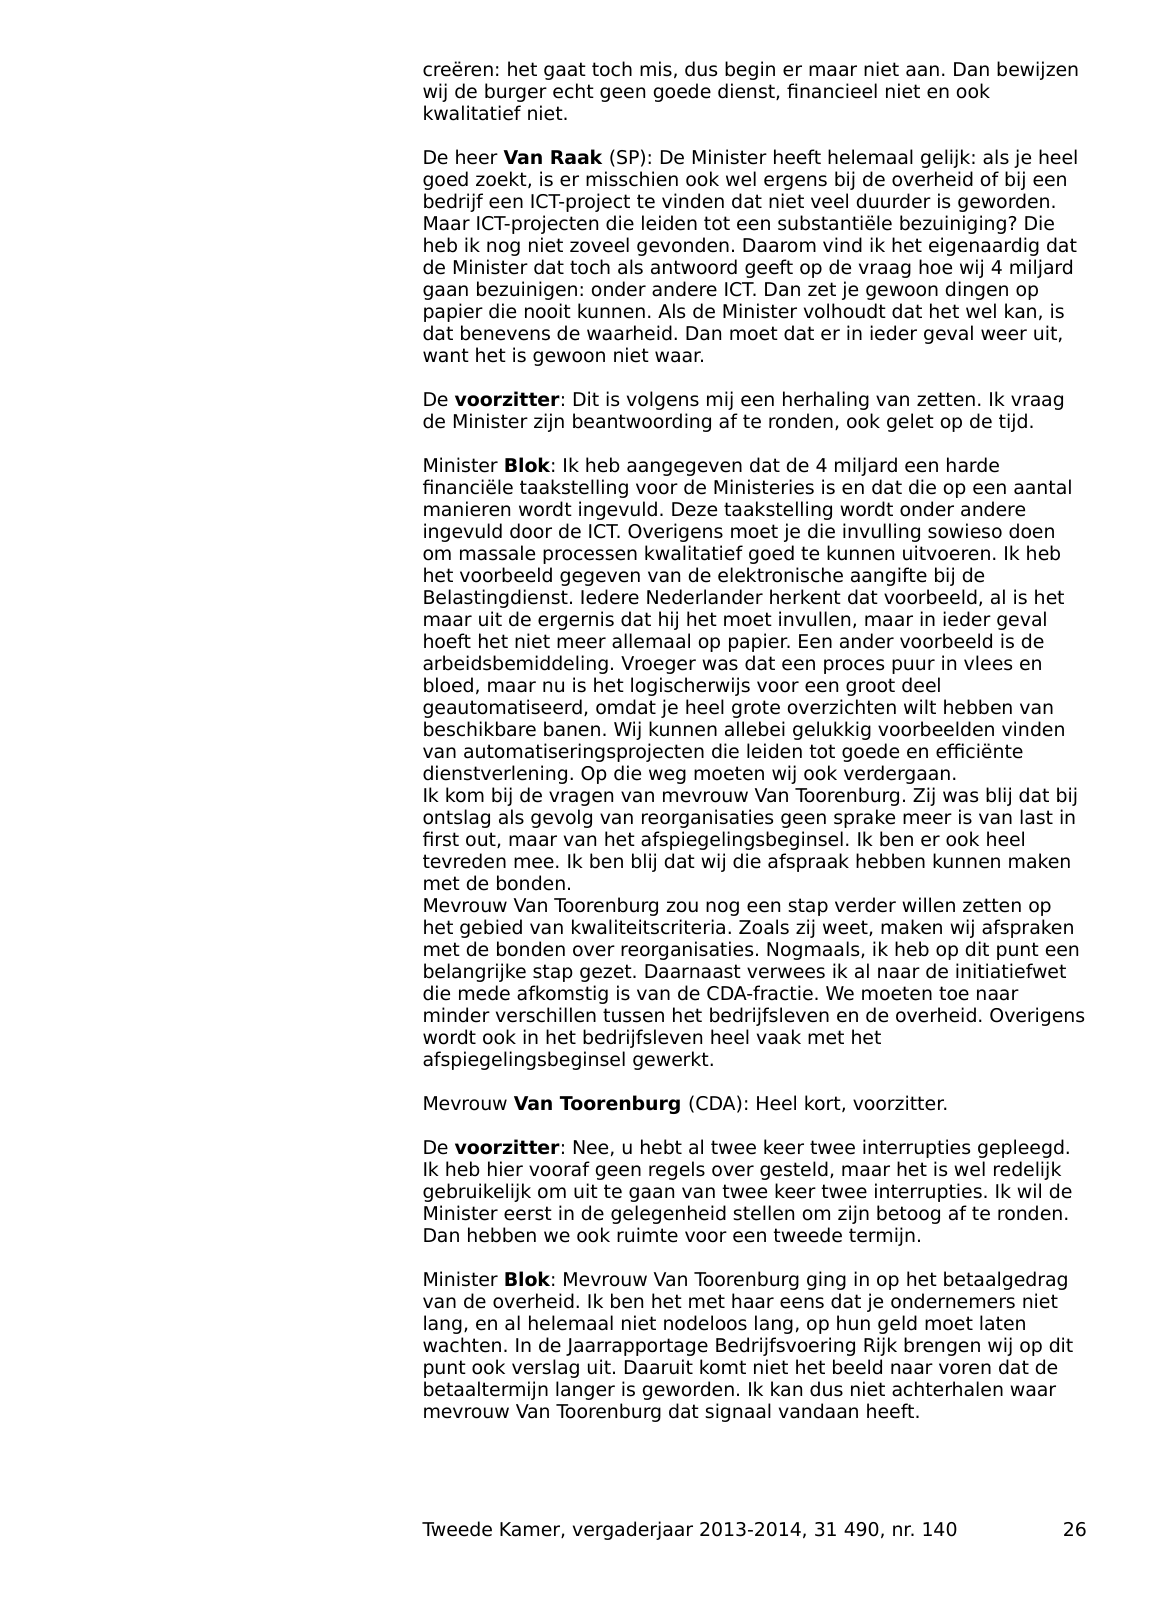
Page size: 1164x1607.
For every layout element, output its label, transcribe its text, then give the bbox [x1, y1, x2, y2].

text De voorzitter: Nee, u hebt al twee keer twee interrupties gepleegd. Ik heb hier vooraf geen regels over gesteld, maar het is wel redelijk gebruikelijk om uit te gaan van twee keer twee interrupties. Ik wil de Minister eerst in de gelegenheid stellen om zijn betoog af te ronden. Dan hebben we ook ruimte voor een tweede termijn. [422, 1137, 1087, 1247]
text Minister Blok: Mevrouw Van Toorenburg ging in op het betaalgedrag van de overheid. Ik ben het met haar eens dat je ondernemers niet lang, en al helemaal niet nodeloos lang, op hun geld moet laten wachten. In de Jaarrapportage Bedrijfsvoering Rijk brengen wij op dit punt ook verslag uit. Daaruit komt niet het beeld naar voren dat de betaaltermijn langer is geworden. Ik kan dus niet achterhalen waar mevrouw Van Toorenburg dat signaal vandaan heeft. [422, 1269, 1087, 1423]
text De voorzitter: Dit is volgens mij een herhaling van zetten. Ik vraag de Minister zijn beantwoording af te ronden, ook gelet op de tijd. [422, 389, 1087, 433]
text Mevrouw Van Toorenburg zou nog een stap verder willen zetten op het gebied van kwaliteitscriteria. Zoals zij weet, maken wij afspraken met de bonden over reorganisaties. Nogmaals, ik heb op dit punt een belangrijke stap gezet. Daarnaast verwees ik al naar de initiatiefwet die mede afkomstig is van de CDA-fractie. We moeten toe naar minder verschillen tussen het bedrijfsleven en de overheid. Overigens wordt ook in het bedrijfsleven heel vaak met het afspiegelingsbeginsel gewerkt. [422, 895, 1087, 1071]
text De heer Van Raak (SP): De Minister heeft helemaal gelijk: als je heel goed zoekt, is er misschien ook wel ergens bij de overheid of bij een bedrijf een ICT-project te vinden dat niet veel duurder is geworden. Maar ICT-projecten die leiden tot een substantiële bezuiniging? Die heb ik nog niet zoveel gevonden. Daarom vind ik het eigenaardig dat de Minister dat toch als antwoord geeft op de vraag hoe wij 4 miljard gaan bezuinigen: onder andere ICT. Dan zet je gewoon dingen op papier die nooit kunnen. Als de Minister volhoudt dat het wel kan, is dat benevens de waarheid. Dan moet dat er in ieder geval weer uit, want het is gewoon niet waar. [422, 147, 1087, 367]
text creëren: het gaat toch mis, dus begin er maar niet aan. Dan bewijzen wij de burger echt geen goede dienst, financieel niet en ook kwalitatief niet. [422, 59, 1087, 125]
text Mevrouw Van Toorenburg (CDA): Heel kort, voorzitter. [422, 1093, 1087, 1115]
text Ik kom bij de vragen van mevrouw Van Toorenburg. Zij was blij dat bij ontslag als gevolg van reorganisaties geen sprake meer is van last in first out, maar van het afspiegelingsbeginsel. Ik ben er ook heel tevreden mee. Ik ben blij dat wij die afspraak hebben kunnen maken met de bonden. [422, 785, 1087, 895]
text Minister Blok: Ik heb aangegeven dat de 4 miljard een harde financiële taakstelling voor de Ministeries is en dat die op een aantal manieren wordt ingevuld. Deze taakstelling wordt onder andere ingevuld door de ICT. Overigens moet je die invulling sowieso doen om massale processen kwalitatief goed te kunnen uitvoeren. Ik heb het voorbeeld gegeven van de elektronische aangifte bij de Belastingdienst. Iedere Nederlander herkent dat voorbeeld, al is het maar uit de ergernis dat hij het moet invullen, maar in ieder geval hoeft het niet meer allemaal op papier. Een ander voorbeeld is de arbeidsbemiddeling. Vroeger was dat een proces puur in vlees en bloed, maar nu is het logischerwijs voor een groot deel geautomatiseerd, omdat je heel grote overzichten wilt hebben van beschikbare banen. Wij kunnen allebei gelukkig voorbeelden vinden van automatiseringsprojecten die leiden tot goede en efficiënte dienstverlening. Op die weg moeten wij ook verdergaan. [422, 455, 1087, 785]
